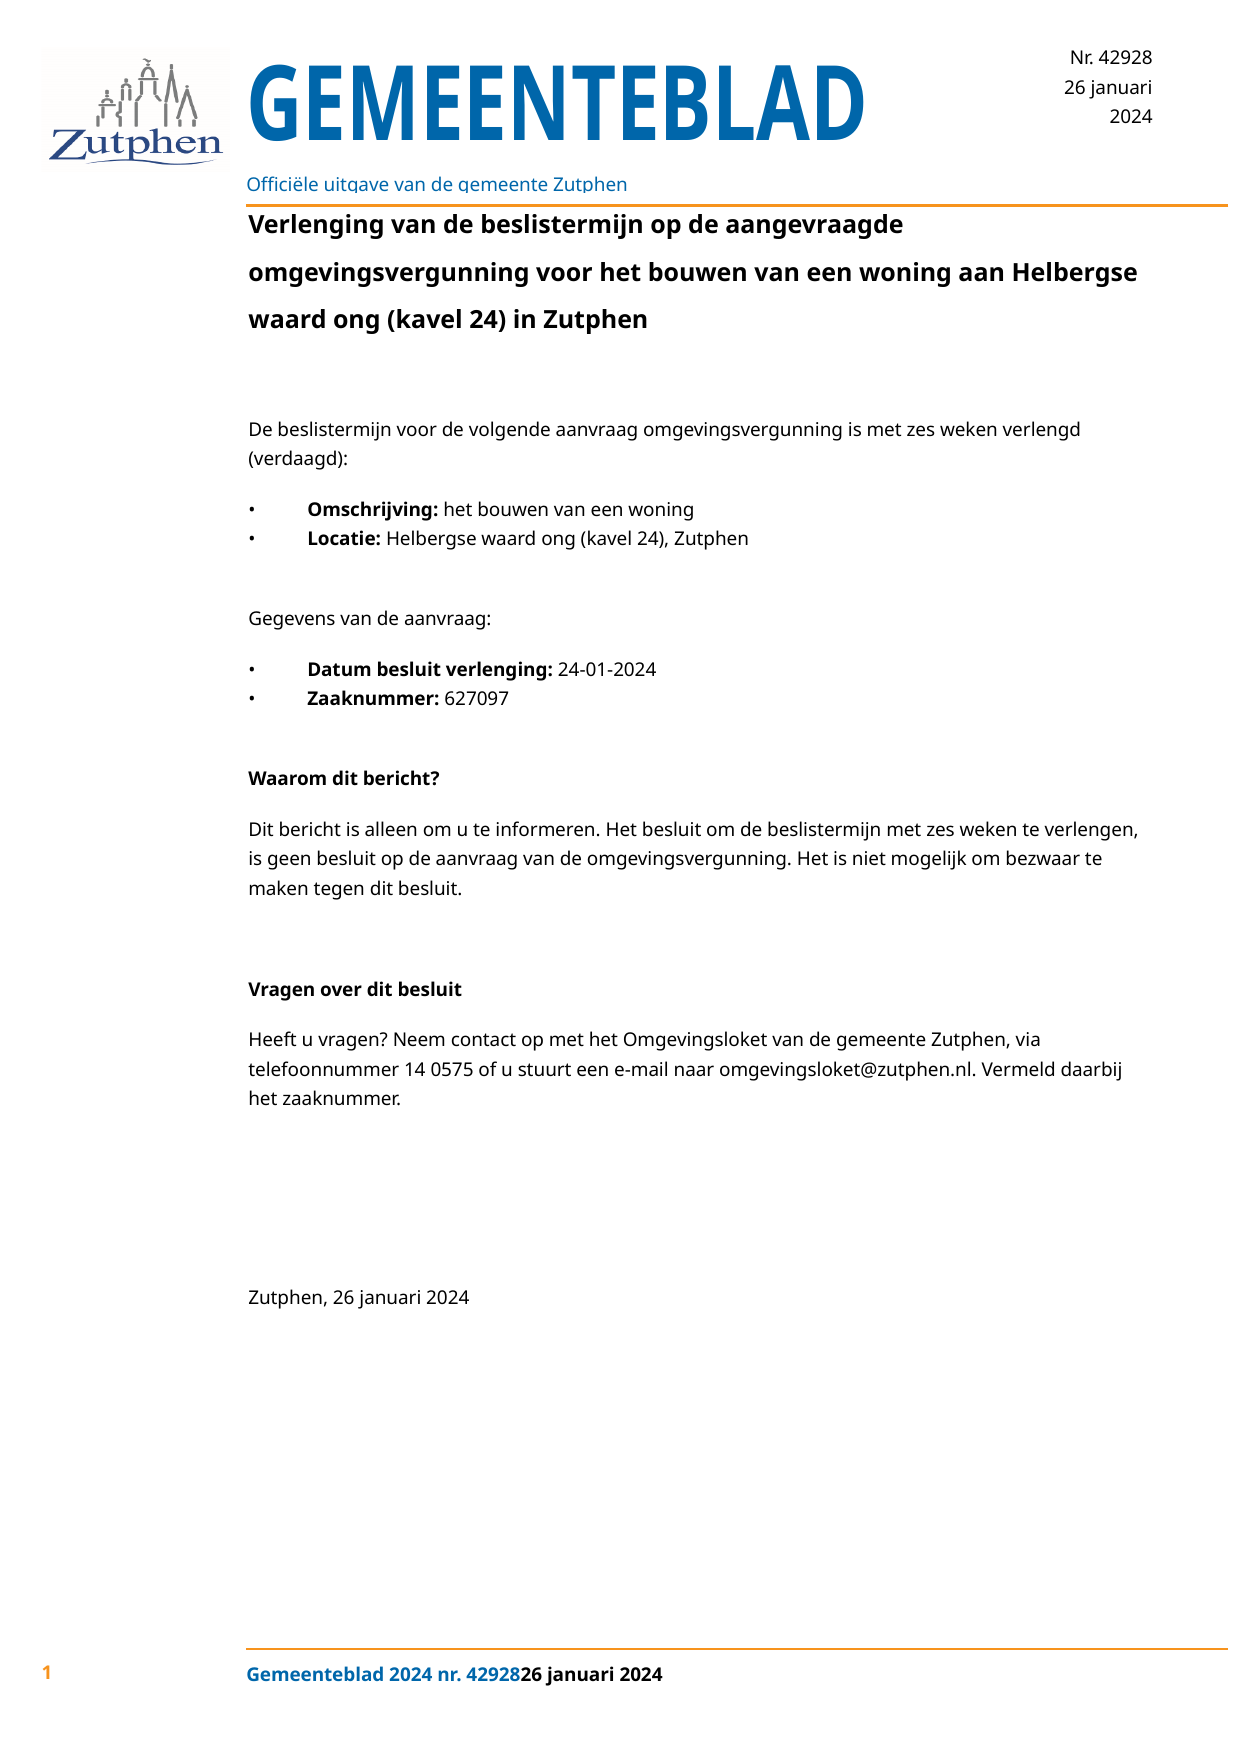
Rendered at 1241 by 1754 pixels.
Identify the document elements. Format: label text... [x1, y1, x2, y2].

text Gegevens van de aanvraag: [248, 606, 1152, 631]
text Waarom dit bericht? [248, 766, 1152, 791]
text Heeft u vragen? Neem contact op met het Omgevingsloket van de gemeente Zutphen, via telefoonnummer 14 0575 of u stuurt een e-mail naar omgevingsloket@zutphen.nl. Vermeld daarbij het zaaknummer. [248, 1026, 1152, 1111]
text Verlenging van de beslistermijn op de aangevraagde omgevingsvergunning voor het bouwen van een woning aan Helbergse waard ong (kavel 24) in Zutphen [248, 207, 1152, 336]
text Zutphen, 26 januari 2024 [248, 1284, 1152, 1310]
text Vragen over dit besluit [248, 976, 1152, 1002]
list Datum besluit verlenging: 24-01-2024 [248, 656, 1152, 682]
text Dit bericht is alleen om u te informeren. Het besluit om de beslistermijn met zes weken te verlengen, is geen besluit op de aanvraag van de omgevingsvergunning. Het is niet mogelijk om bezwaar te maken tegen dit besluit. [248, 816, 1152, 901]
list Omschrijving: het bouwen van een woning [248, 496, 1152, 522]
list Zaaknummer: 627097 [248, 686, 1152, 711]
list Locatie: Helbergse waard ong (kavel 24), Zutphen [248, 526, 1152, 551]
text De beslistermijn voor de volgende aanvraag omgevingsvergunning is met zes weken verlengd (verdaagd): [248, 416, 1152, 471]
picture [41, 47, 231, 172]
